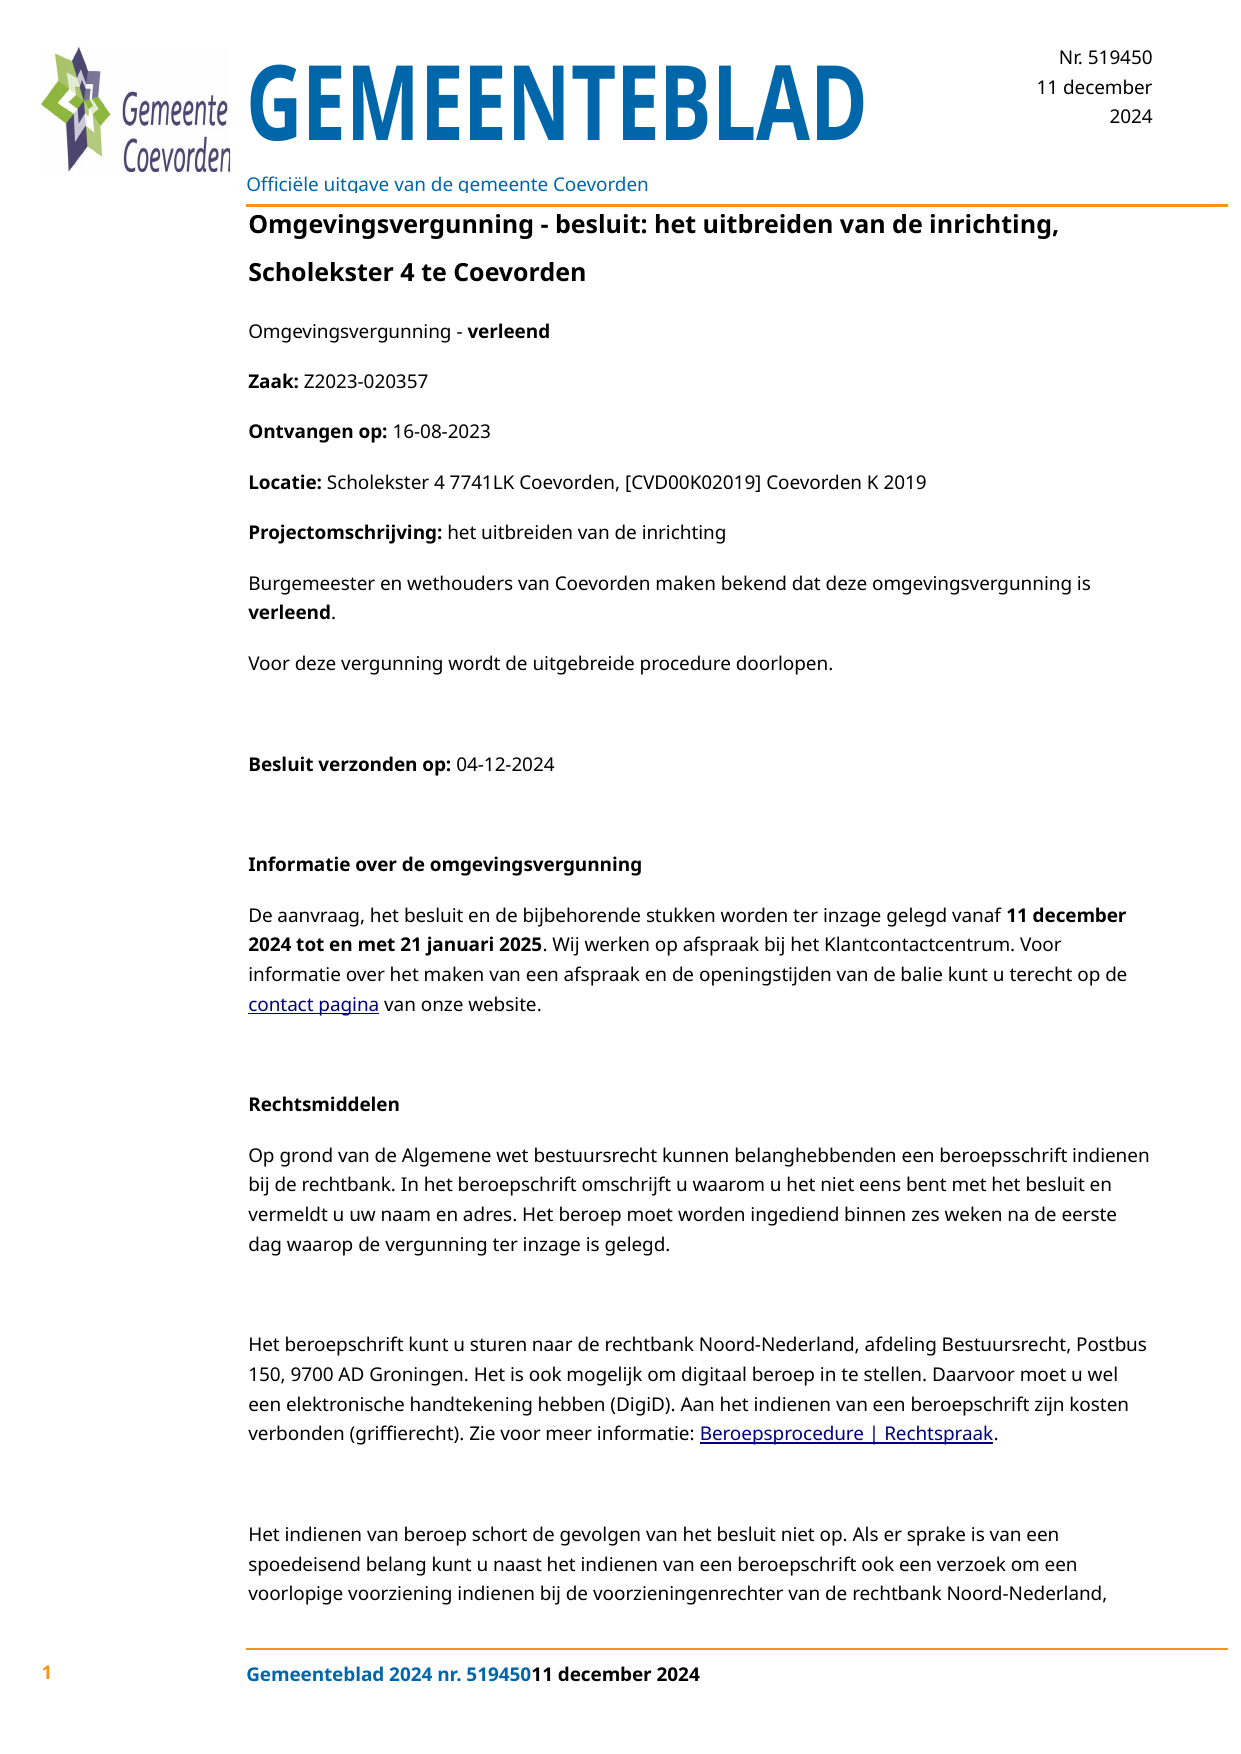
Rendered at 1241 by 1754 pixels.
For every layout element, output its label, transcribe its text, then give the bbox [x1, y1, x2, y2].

text Ontvangen op: 16-08-2023 [248, 419, 1152, 444]
text Locatie: Scholekster 4 7741LK Coevorden, [CVD00K02019] Coevorden K 2019 [248, 469, 1152, 495]
text De aanvraag, het besluit en de bijbehorende stukken worden ter inzage gelegd vanaf 11 december 2024 tot en met 21 januari 2025. Wij werken op afspraak bij het Klantcontactcentrum. Voor informatie over het maken van een afspraak en de openingstijden van de balie kunt u terecht op de contact pagina van onze website. [248, 902, 1152, 1017]
text Projectomschrijving: het uitbreiden van de inrichting [248, 519, 1152, 545]
text Op grond van de Algemene wet bestuursrecht kunnen belanghebbenden een beroepsschrift indienen bij de rechtbank. In het beroepschrift omschrijft u waarom u het niet eens bent met het besluit en vermeldt u uw naam en adres. Het beroep moet worden ingediend binnen zes weken na de eerste dag waarop de vergunning ter inzage is gelegd. [248, 1142, 1152, 1257]
text Burgemeester en wethouders van Coevorden maken bekend dat deze omgevingsvergunning is verleend. [248, 570, 1152, 625]
text Zaak: Z2023-020357 [248, 368, 1152, 394]
picture [41, 47, 231, 172]
text Rechtsmiddelen [248, 1092, 1152, 1117]
text Voor deze vergunning wordt de uitgebreide procedure doorlopen. [248, 650, 1152, 676]
text Het indienen van beroep schort de gevolgen van het besluit niet op. Als er sprake is van een spoedeisend belang kunt u naast het indienen van een beroepschrift ook een verzoek om een voorlopige voorziening indienen bij de voorzieningenrechter van de rechtbank Noord-Nederland, [248, 1521, 1152, 1606]
text Besluit verzonden op: 04-12-2024 [248, 751, 1152, 777]
text Het beroepschrift kunt u sturen naar de rechtbank Noord-Nederland, afdeling Bestuursrecht, Postbus 150, 9700 AD Groningen. Het is ook mogelijk om digitaal beroep in te stellen. Daarvoor moet u wel een elektronische handtekening hebben (DigiD). Aan het indienen van een beroepschrift zijn kosten verbonden (griffierecht). Zie voor meer informatie: Beroepsprocedure | Rechtspraak. [248, 1332, 1152, 1446]
text Omgevingsvergunning - besluit: het uitbreiden van de inrichting, Scholekster 4 te Coevorden [248, 207, 1152, 288]
text Informatie over de omgevingsvergunning [248, 852, 1152, 877]
text Omgevingsvergunning - verleend [248, 318, 1152, 344]
